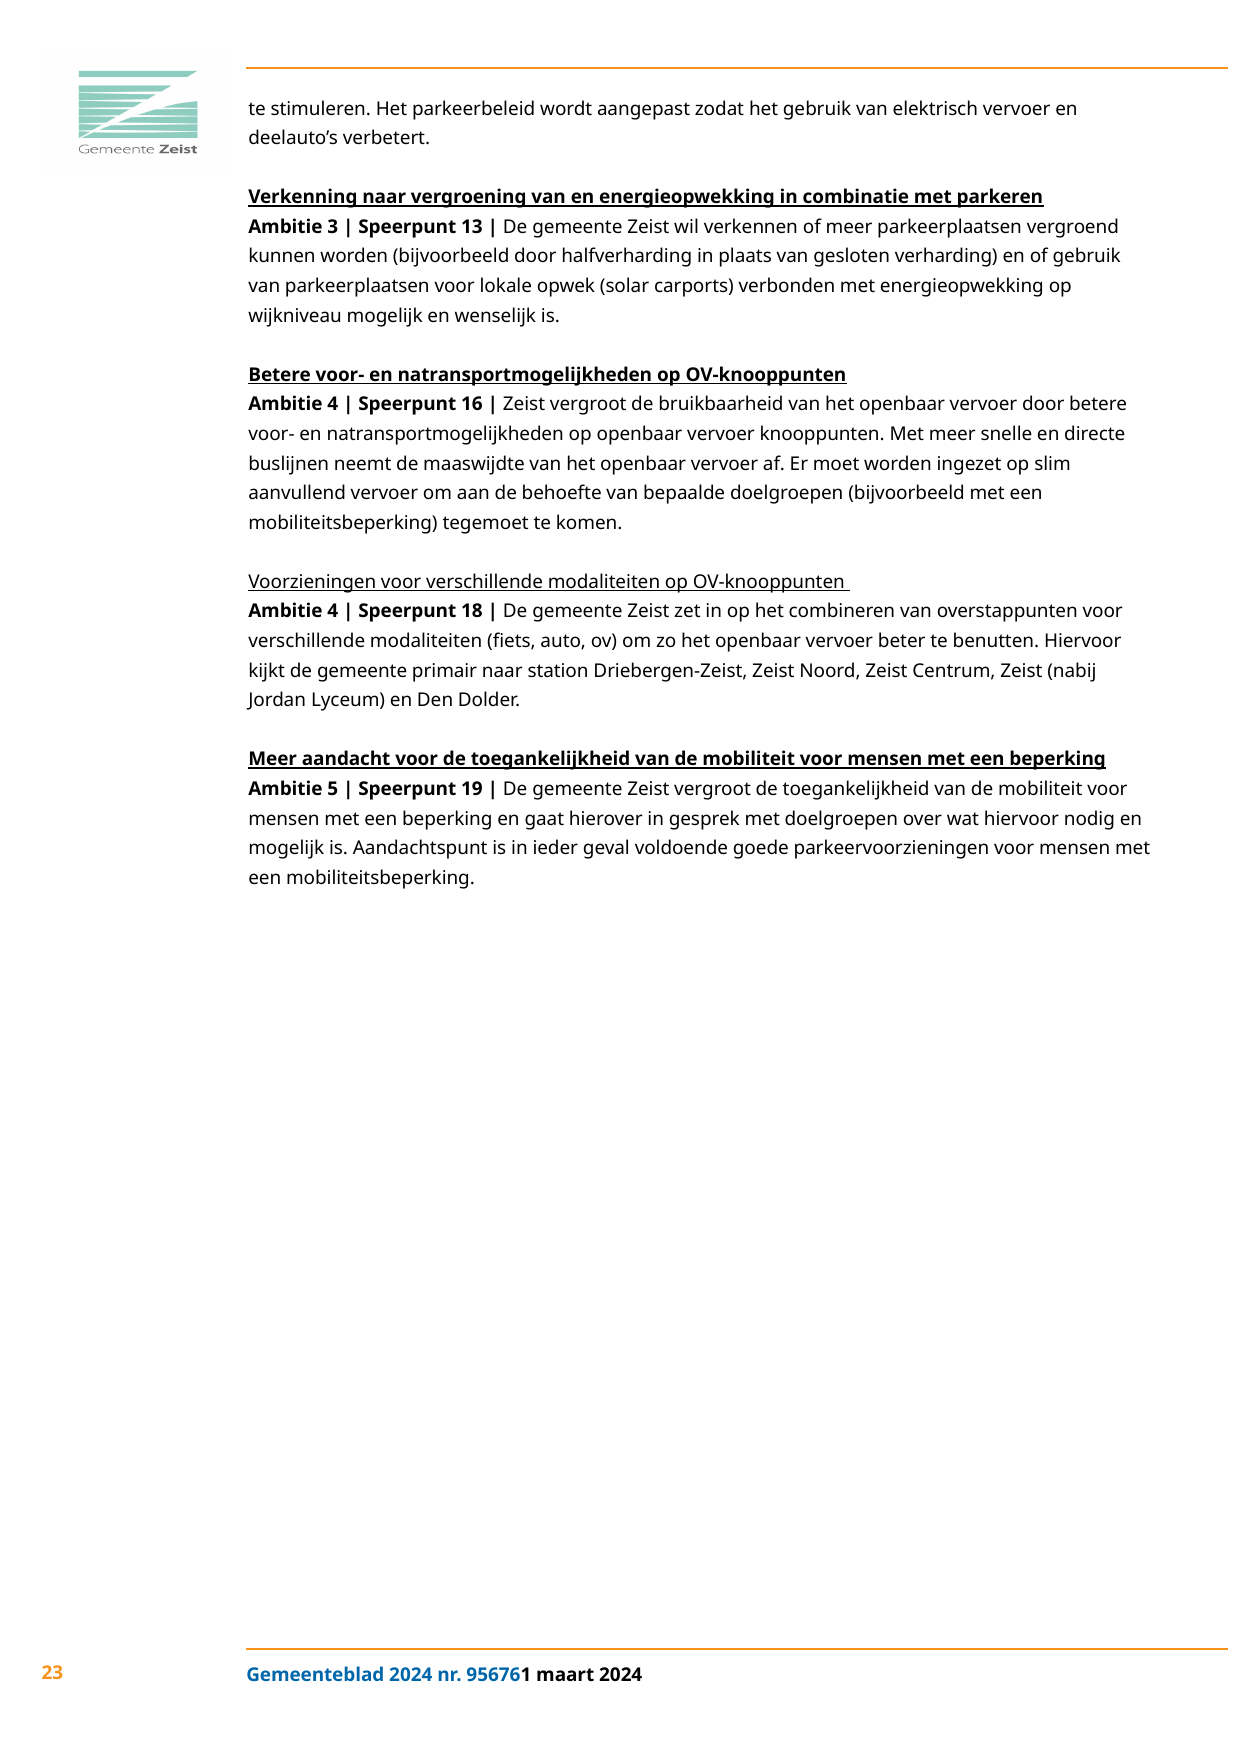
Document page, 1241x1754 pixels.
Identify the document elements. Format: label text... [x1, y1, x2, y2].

text Verkenning naar vergroening van en energieopwekking in combinatie met parkeren [248, 183, 1152, 209]
text Voorzieningen voor verschillende modaliteiten op OV-knooppunten [248, 568, 1152, 594]
text Betere voor- en natransportmogelijkheden op OV-knooppunten [248, 361, 1152, 387]
text Ambitie 4 | Speerpunt 16 | Zeist vergroot de bruikbaarheid van het openbaar vervoer door betere voor- en natransportmogelijkheden op openbaar vervoer knooppunten. Met meer snelle en directe buslijnen neemt de maaswijdte van het openbaar vervoer af. Er moet worden ingezet op slim aanvullend vervoer om aan de behoefte van bepaalde doelgroepen (bijvoorbeeld met een mobiliteitsbeperking) tegemoet te komen. [248, 391, 1152, 535]
picture [41, 47, 231, 172]
text Ambitie 5 | Speerpunt 19 | De gemeente Zeist vergroot de toegankelijkheid van de mobiliteit voor mensen met een beperking en gaat hierover in gesprek met doelgroepen over wat hiervoor nodig en mogelijk is. Aandachtspunt is in ieder geval voldoende goede parkeervoorzieningen voor mensen met een mobiliteitsbeperking. [248, 775, 1152, 890]
text Meer aandacht voor de toegankelijkheid van de mobiliteit voor mensen met een beperking [248, 746, 1152, 771]
text te stimuleren. Het parkeerbeleid wordt aangepast zodat het gebruik van elektrisch vervoer en deelauto’s verbetert. [248, 95, 1152, 150]
text Ambitie 3 | Speerpunt 13 | De gemeente Zeist wil verkennen of meer parkeerplaatsen vergroend kunnen worden (bijvoorbeeld door halfverharding in plaats van gesloten verharding) en of gebruik van parkeerplaatsen voor lokale opwek (solar carports) verbonden met energieopwekking op wijkniveau mogelijk en wenselijk is. [248, 213, 1152, 328]
text Ambitie 4 | Speerpunt 18 | De gemeente Zeist zet in op het combineren van overstappunten voor verschillende modaliteiten (fiets, auto, ov) om zo het openbaar vervoer beter te benutten. Hiervoor kijkt de gemeente primair naar station Driebergen-Zeist, Zeist Noord, Zeist Centrum, Zeist (nabij Jordan Lyceum) en Den Dolder. [248, 598, 1152, 712]
